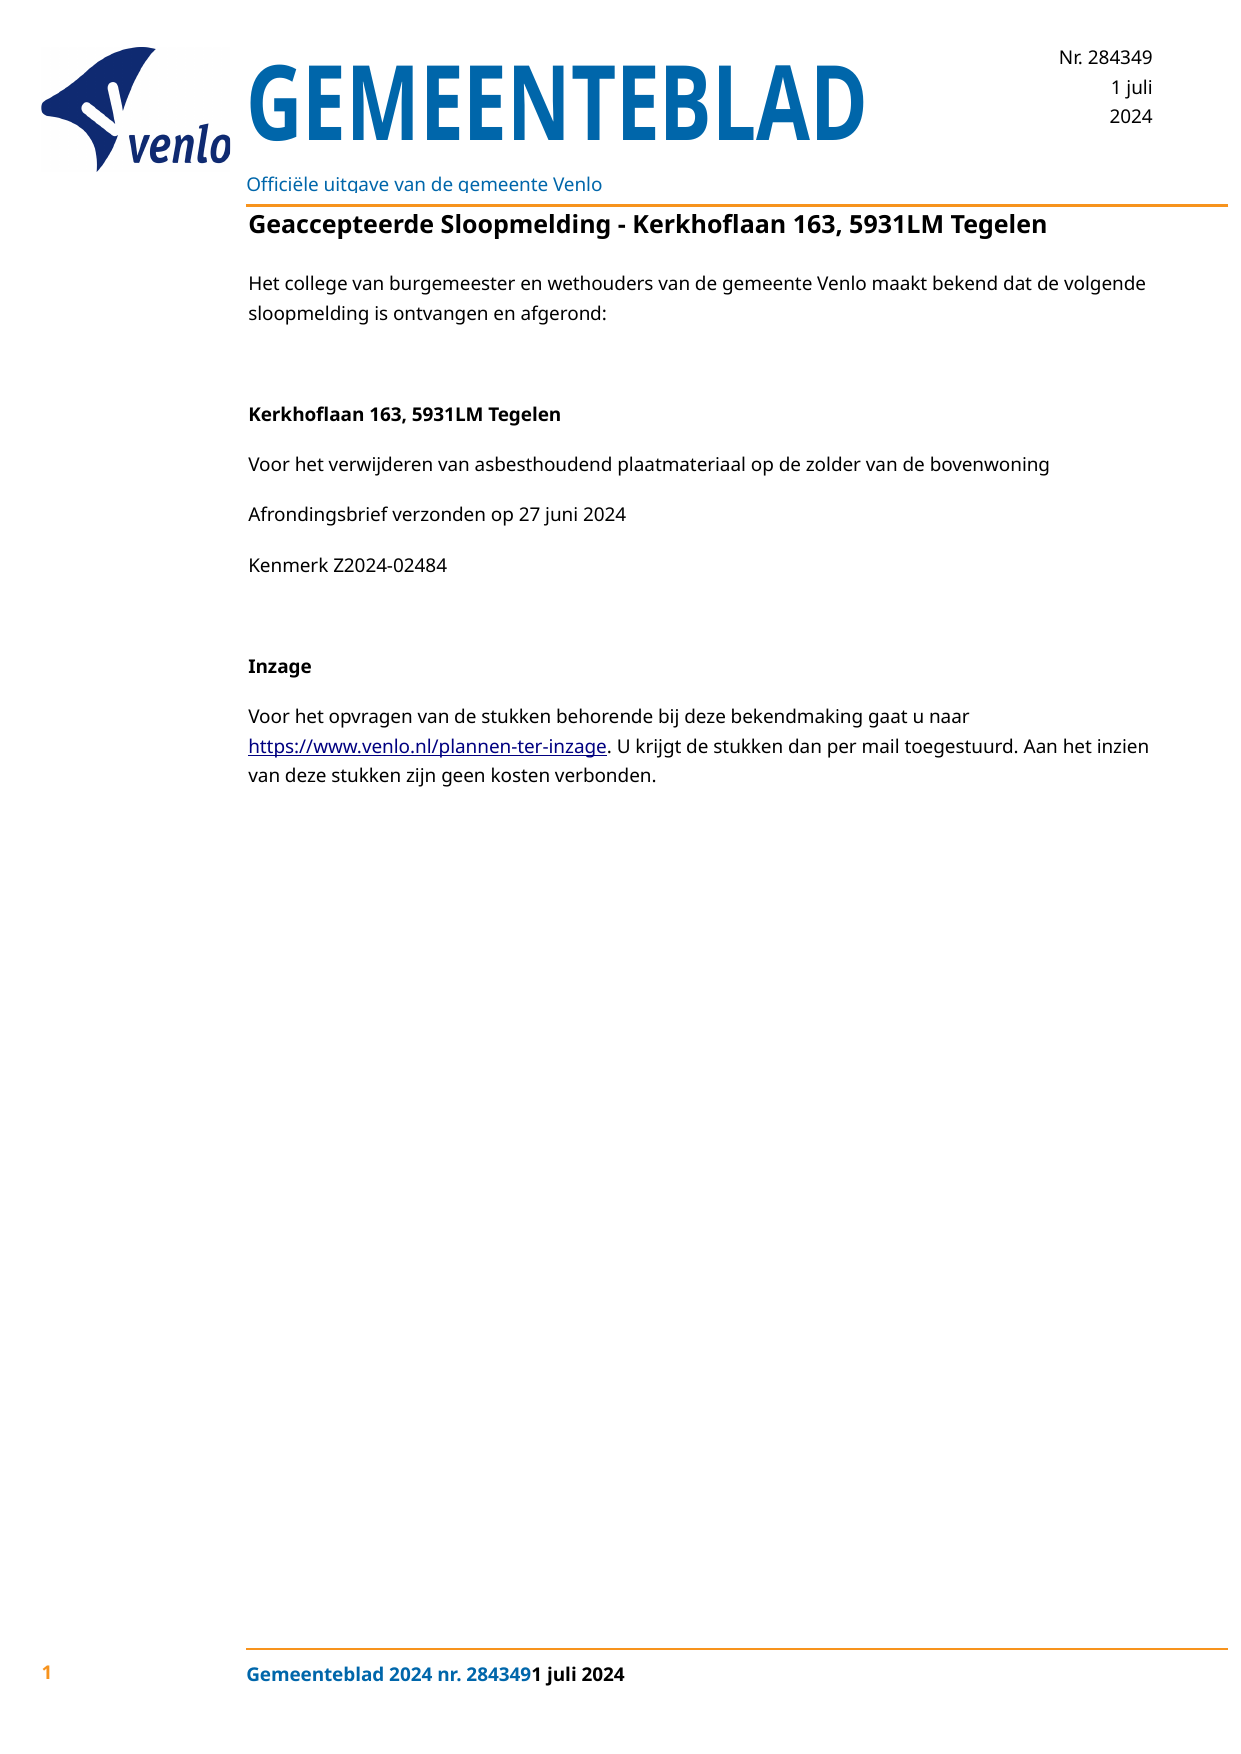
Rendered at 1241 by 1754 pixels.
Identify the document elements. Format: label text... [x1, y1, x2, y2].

text Voor het verwijderen van asbesthoudend plaatmateriaal op de zolder van de bovenwoning [248, 451, 1152, 477]
text Het college van burgemeester en wethouders van de gemeente Venlo maakt bekend dat de volgende sloopmelding is ontvangen en afgerond: [248, 270, 1152, 326]
text Voor het opvragen van de stukken behorende bij deze bekendmaking gaat u naar https://www.venlo.nl/plannen-ter-inzage. U krijgt de stukken dan per mail toegestuurd. Aan het inzien van deze stukken zijn geen kosten verbonden. [248, 703, 1152, 788]
text Afrondingsbrief verzonden op 27 juni 2024 [248, 502, 1152, 527]
text Inzage [248, 653, 1152, 678]
picture [41, 47, 231, 172]
text Kerkhoflaan 163, 5931LM Tegelen [248, 401, 1152, 426]
text Kenmerk Z2024-02484 [248, 552, 1152, 578]
text Geaccepteerde Sloopmelding - Kerkhoflaan 163, 5931LM Tegelen [248, 207, 1152, 241]
